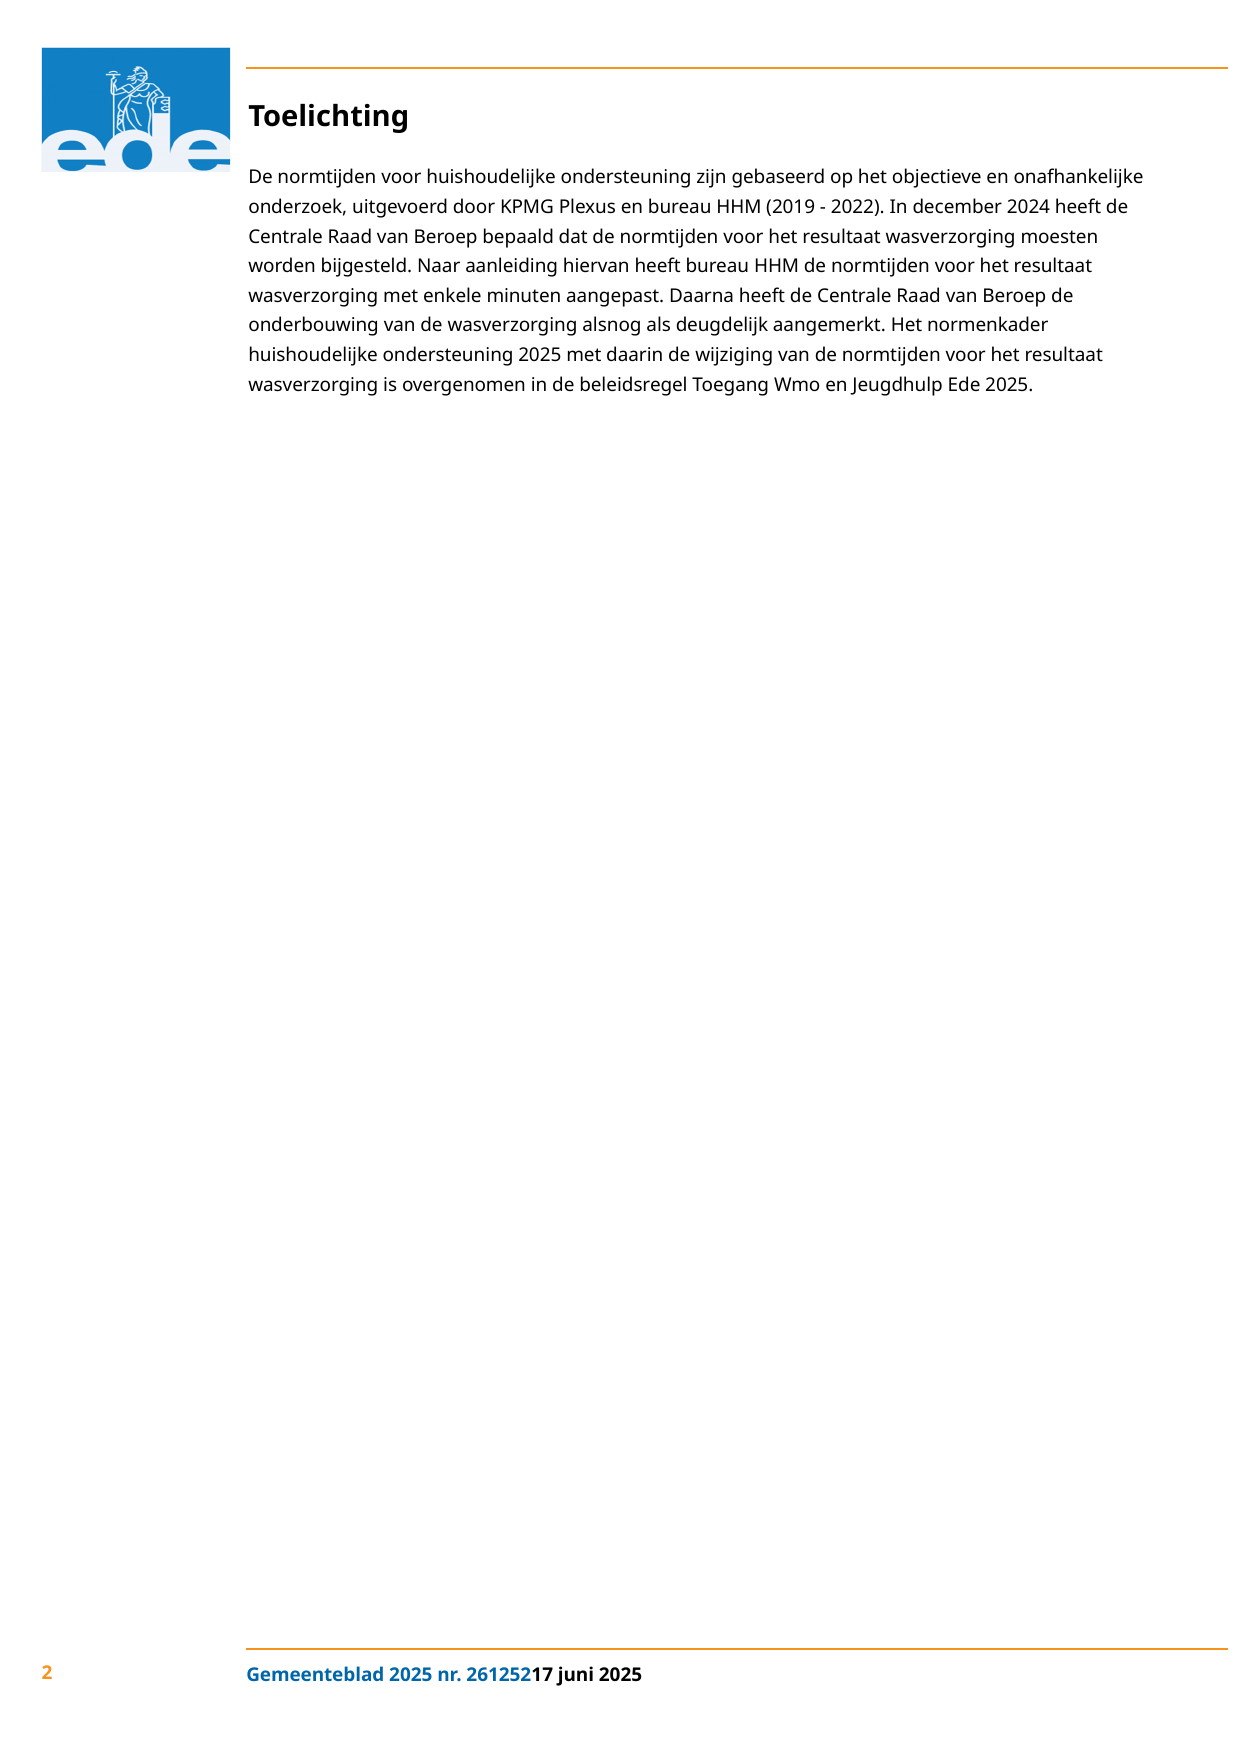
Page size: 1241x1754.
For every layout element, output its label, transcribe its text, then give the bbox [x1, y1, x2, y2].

text Toelichting [248, 95, 1152, 134]
picture [41, 47, 231, 172]
text De normtijden voor huishoudelijke ondersteuning zijn gebaseerd op het objectieve en onafhankelijke onderzoek, uitgevoerd door KPMG Plexus en bureau HHM (2019 - 2022). In december 2024 heeft de Centrale Raad van Beroep bepaald dat de normtijden voor het resultaat wasverzorging moesten worden bijgesteld. Naar aanleiding hiervan heeft bureau HHM de normtijden voor het resultaat wasverzorging met enkele minuten aangepast. Daarna heeft de Centrale Raad van Beroep de onderbouwing van de wasverzorging alsnog als deugdelijk aangemerkt. Het normenkader huishoudelijke ondersteuning 2025 met daarin de wijziging van de normtijden voor het resultaat wasverzorging is overgenomen in de beleidsregel Toegang Wmo en Jeugdhulp Ede 2025. [248, 164, 1152, 396]
